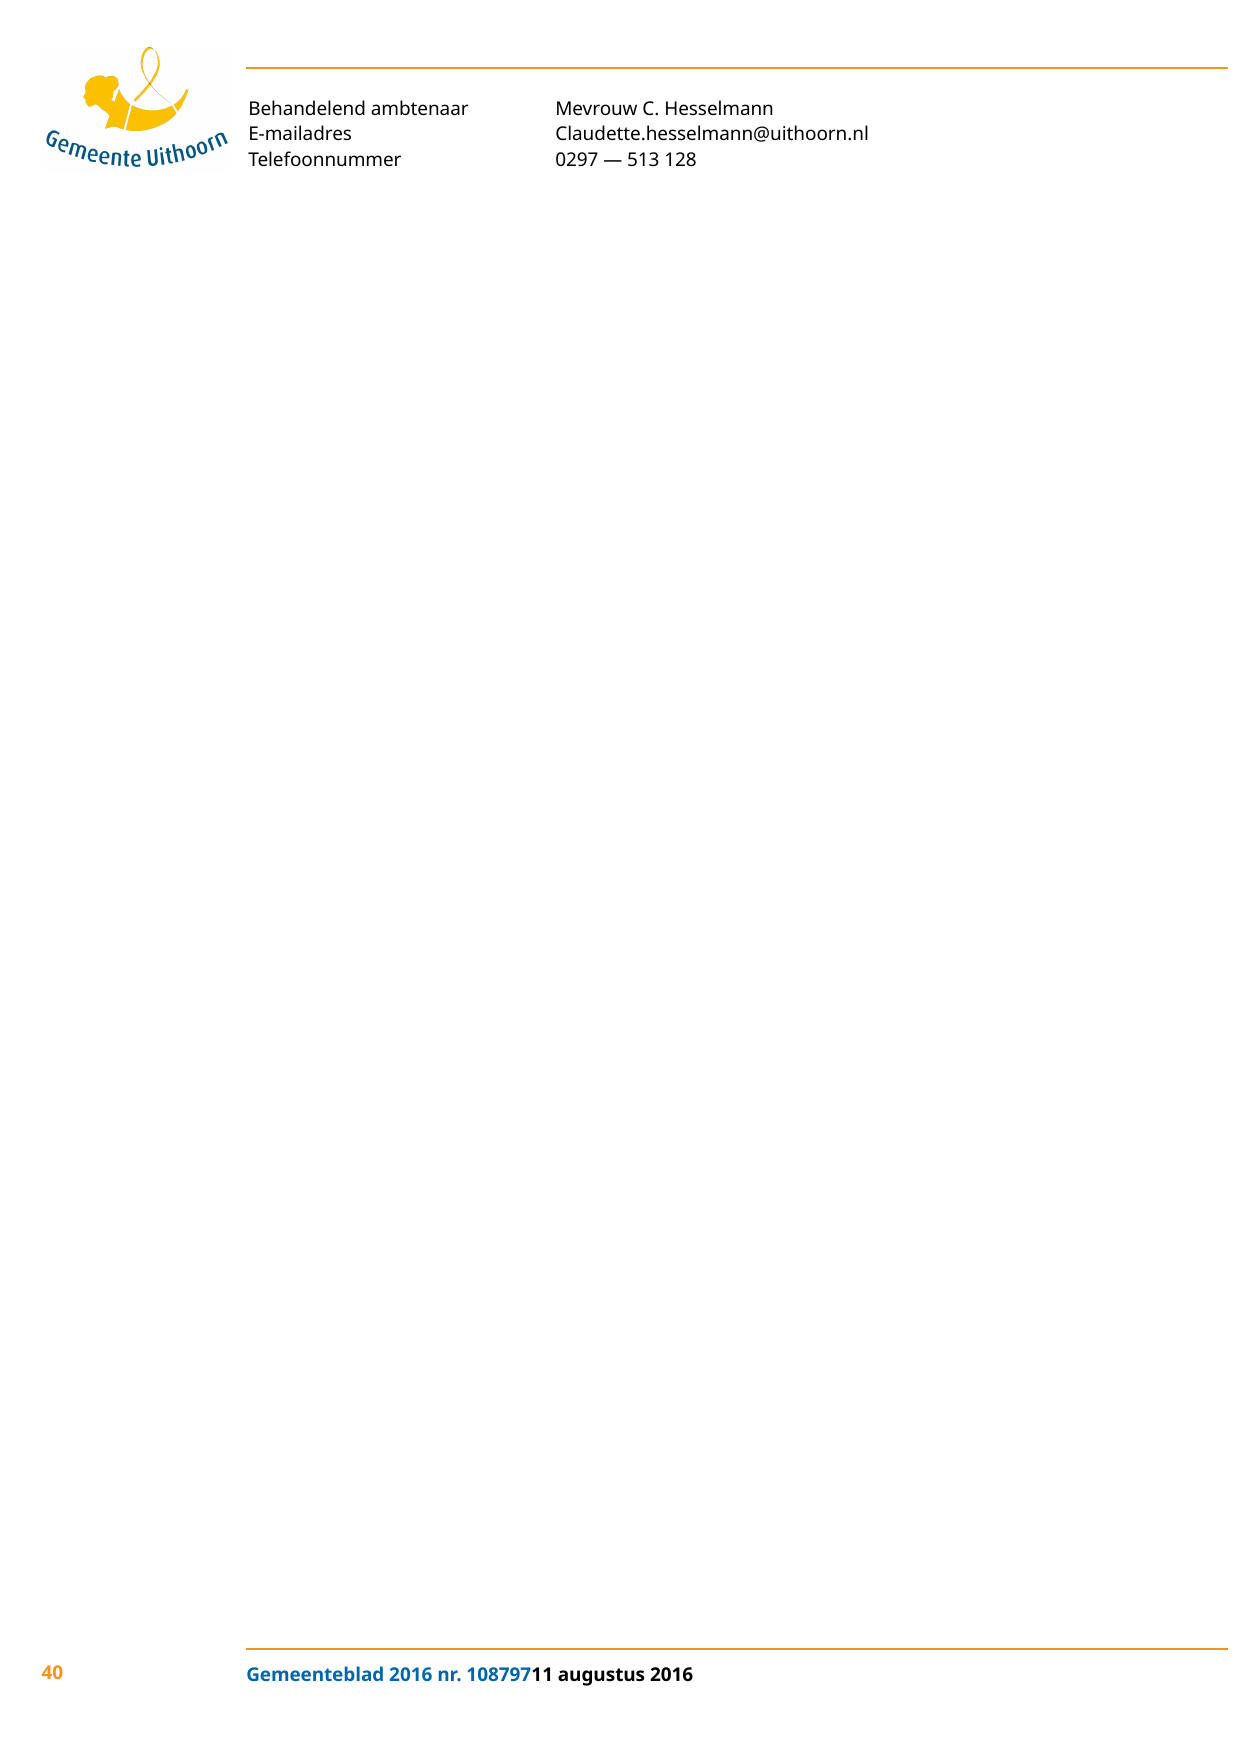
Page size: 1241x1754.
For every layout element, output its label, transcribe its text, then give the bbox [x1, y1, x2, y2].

picture [41, 47, 231, 172]
table_cell 0297 — 513 128 [555, 146, 1152, 172]
table_cell Claudette.hesselmann@uithoorn.nl [555, 121, 1152, 146]
table_header Mevrouw C. Hesselmann [555, 95, 1152, 121]
table_header Behandelend ambtenaar [248, 95, 555, 121]
table_cell Telefoonnummer [248, 146, 555, 172]
table_cell E-mailadres [248, 121, 555, 146]
